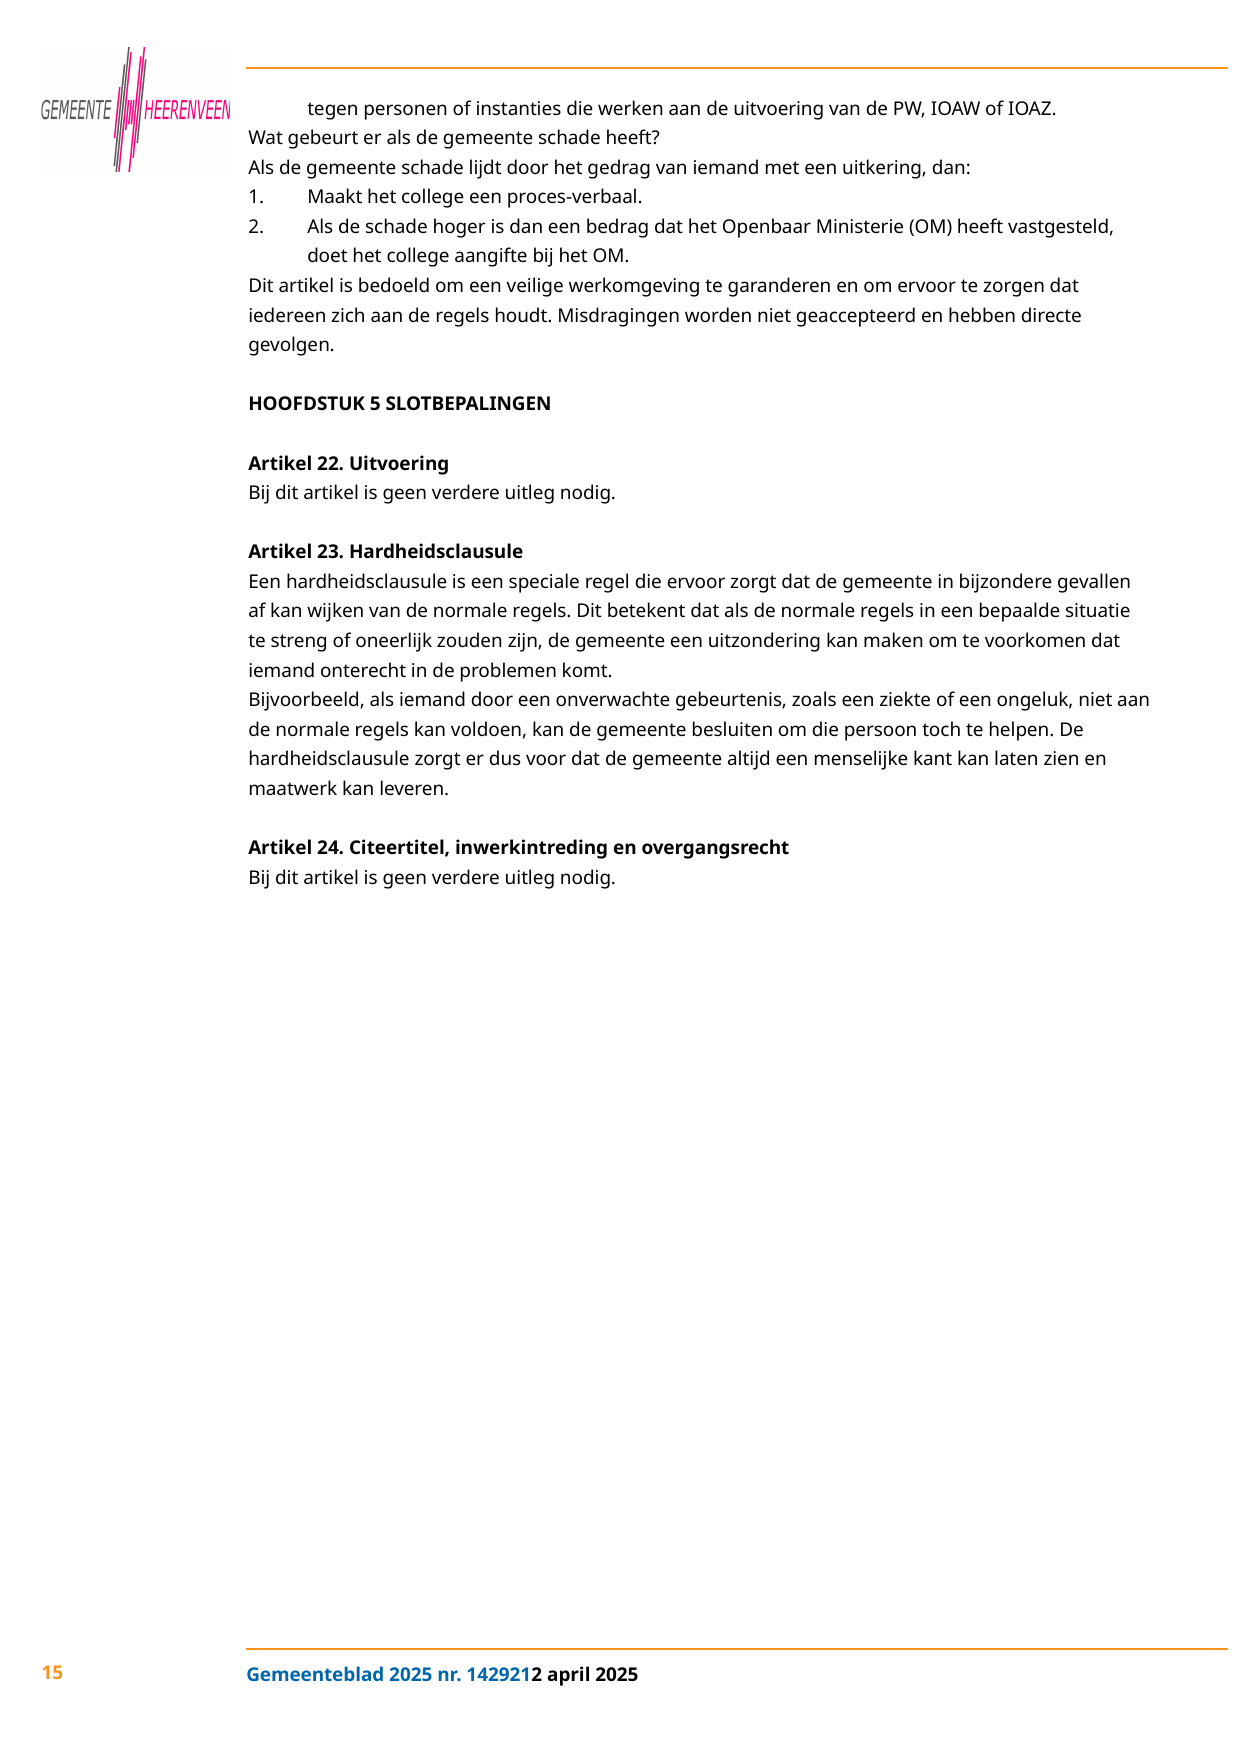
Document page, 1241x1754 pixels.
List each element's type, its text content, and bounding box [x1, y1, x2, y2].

text Dit artikel is bedoeld om een veilige werkomgeving te garanderen en om ervoor te zorgen dat iedereen zich aan de regels houdt. Misdragingen worden niet geaccepteerd en hebben directe gevolgen. [248, 272, 1152, 357]
text Artikel 24. Citeertitel, inwerkintreding en overgangsrecht [248, 834, 1152, 860]
text Bij dit artikel is geen verdere uitleg nodig. [248, 864, 1152, 890]
text Artikel 23. Hardheidsclausule [248, 538, 1152, 564]
text Bij dit artikel is geen verdere uitleg nodig. [248, 479, 1152, 505]
list Als de schade hoger is dan een bedrag dat het Openbaar Ministerie (OM) heeft vastgesteld, doet het college aangifte bij het OM. [248, 213, 1152, 268]
text Bijvoorbeeld, als iemand door een onverwachte gebeurtenis, zoals een ziekte of een ongeluk, niet aan de normale regels kan voldoen, kan de gemeente besluiten om die persoon toch te helpen. De hardheidsclausule zorgt er dus voor dat de gemeente altijd een menselijke kant kan laten zien en maatwerk kan leveren. [248, 686, 1152, 801]
text Artikel 22. Uitvoering [248, 450, 1152, 476]
picture [41, 47, 231, 172]
list tegen personen of instanties die werken aan de uitvoering van de PW, IOAW of IOAZ. [248, 95, 1152, 121]
text Als de gemeente schade lijdt door het gedrag van iemand met een uitkering, dan: [248, 154, 1152, 180]
list Maakt het college een proces-verbaal. [248, 183, 1152, 209]
text Een hardheidsclausule is een speciale regel die ervoor zorgt dat de gemeente in bijzondere gevallen af kan wijken van de normale regels. Dit betekent dat als de normale regels in een bepaalde situatie te streng of oneerlijk zouden zijn, de gemeente een uitzondering kan maken om te voorkomen dat iemand onterecht in de problemen komt. [248, 568, 1152, 683]
text Wat gebeurt er als de gemeente schade heeft? [248, 124, 1152, 150]
text HOOFDSTUK 5 SLOTBEPALINGEN [248, 391, 1152, 416]
